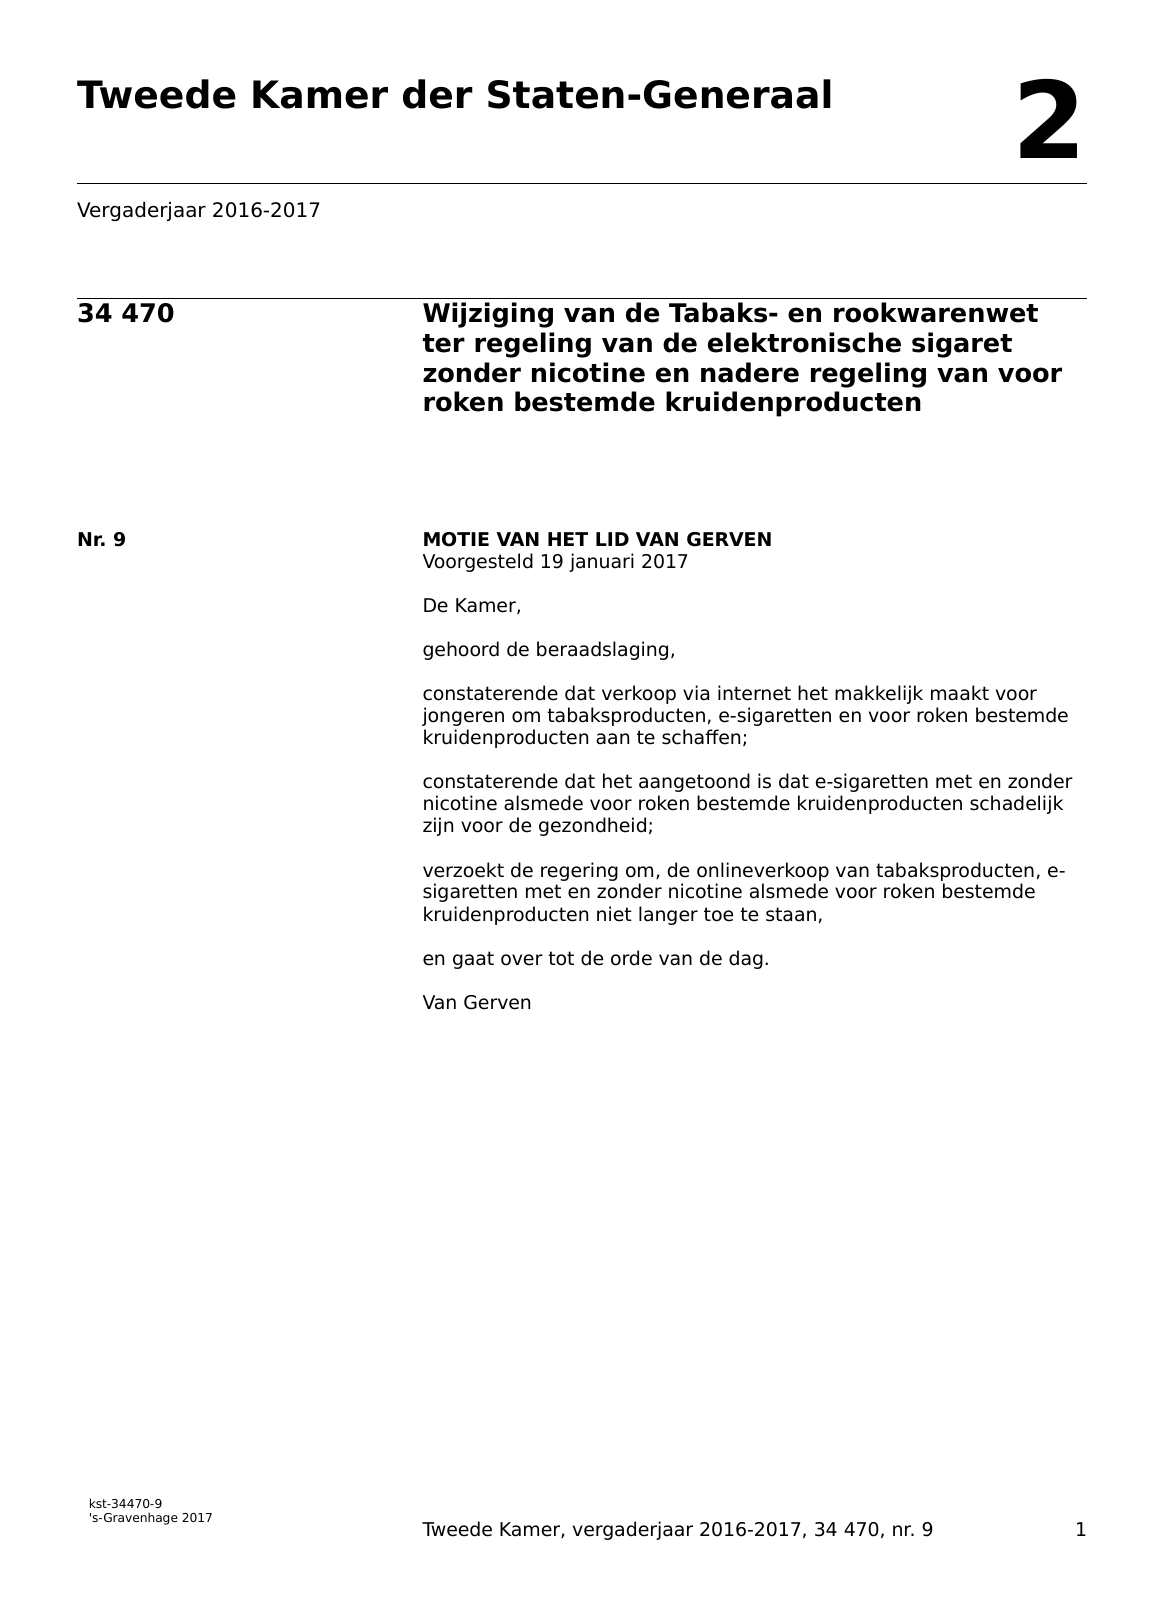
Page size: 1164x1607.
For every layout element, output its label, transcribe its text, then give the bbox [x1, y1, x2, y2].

table_cell Vergaderjaar 2016-2017 [77, 184, 1087, 298]
text gehoord de beraadslaging, [422, 639, 1087, 661]
text kst-34470-9 [88, 1497, 323, 1511]
text Van Gerven [422, 992, 1087, 1014]
table_header 2 [886, 59, 1087, 183]
text constaterende dat het aangetoond is dat e-sigaretten met en zonder nicotine alsmede voor roken bestemde kruidenproducten schadelijk zijn voor de gezondheid; [422, 771, 1087, 837]
text verzoekt de regering om, de onlineverkoop van tabaksproducten, e-sigaretten met en zonder nicotine alsmede voor roken bestemde kruidenproducten niet langer toe te staan, [422, 859, 1087, 925]
text constaterende dat verkoop via internet het makkelijk maakt voor jongeren om tabaksproducten, e-sigaretten en voor roken bestemde kruidenproducten aan te schaffen; [422, 683, 1087, 749]
table_header Tweede Kamer der Staten-Generaal [77, 59, 886, 183]
subtitle Nr. 9 MOTIE VAN HET LID VAN GERVEN [77, 529, 1087, 551]
subtitle 34 470 Wijziging van de Tabaks- en rookwarenwet ter regeling van de elektronische sigaret zonder nicotine en nadere regeling van voor roken bestemde kruidenproducten [77, 299, 1087, 418]
text 's-Gravenhage 2017 [88, 1511, 323, 1525]
text en gaat over tot de orde van de dag. [422, 948, 1087, 969]
text De Kamer, [422, 595, 1087, 617]
text Voorgesteld 19 januari 2017 [422, 551, 1087, 573]
